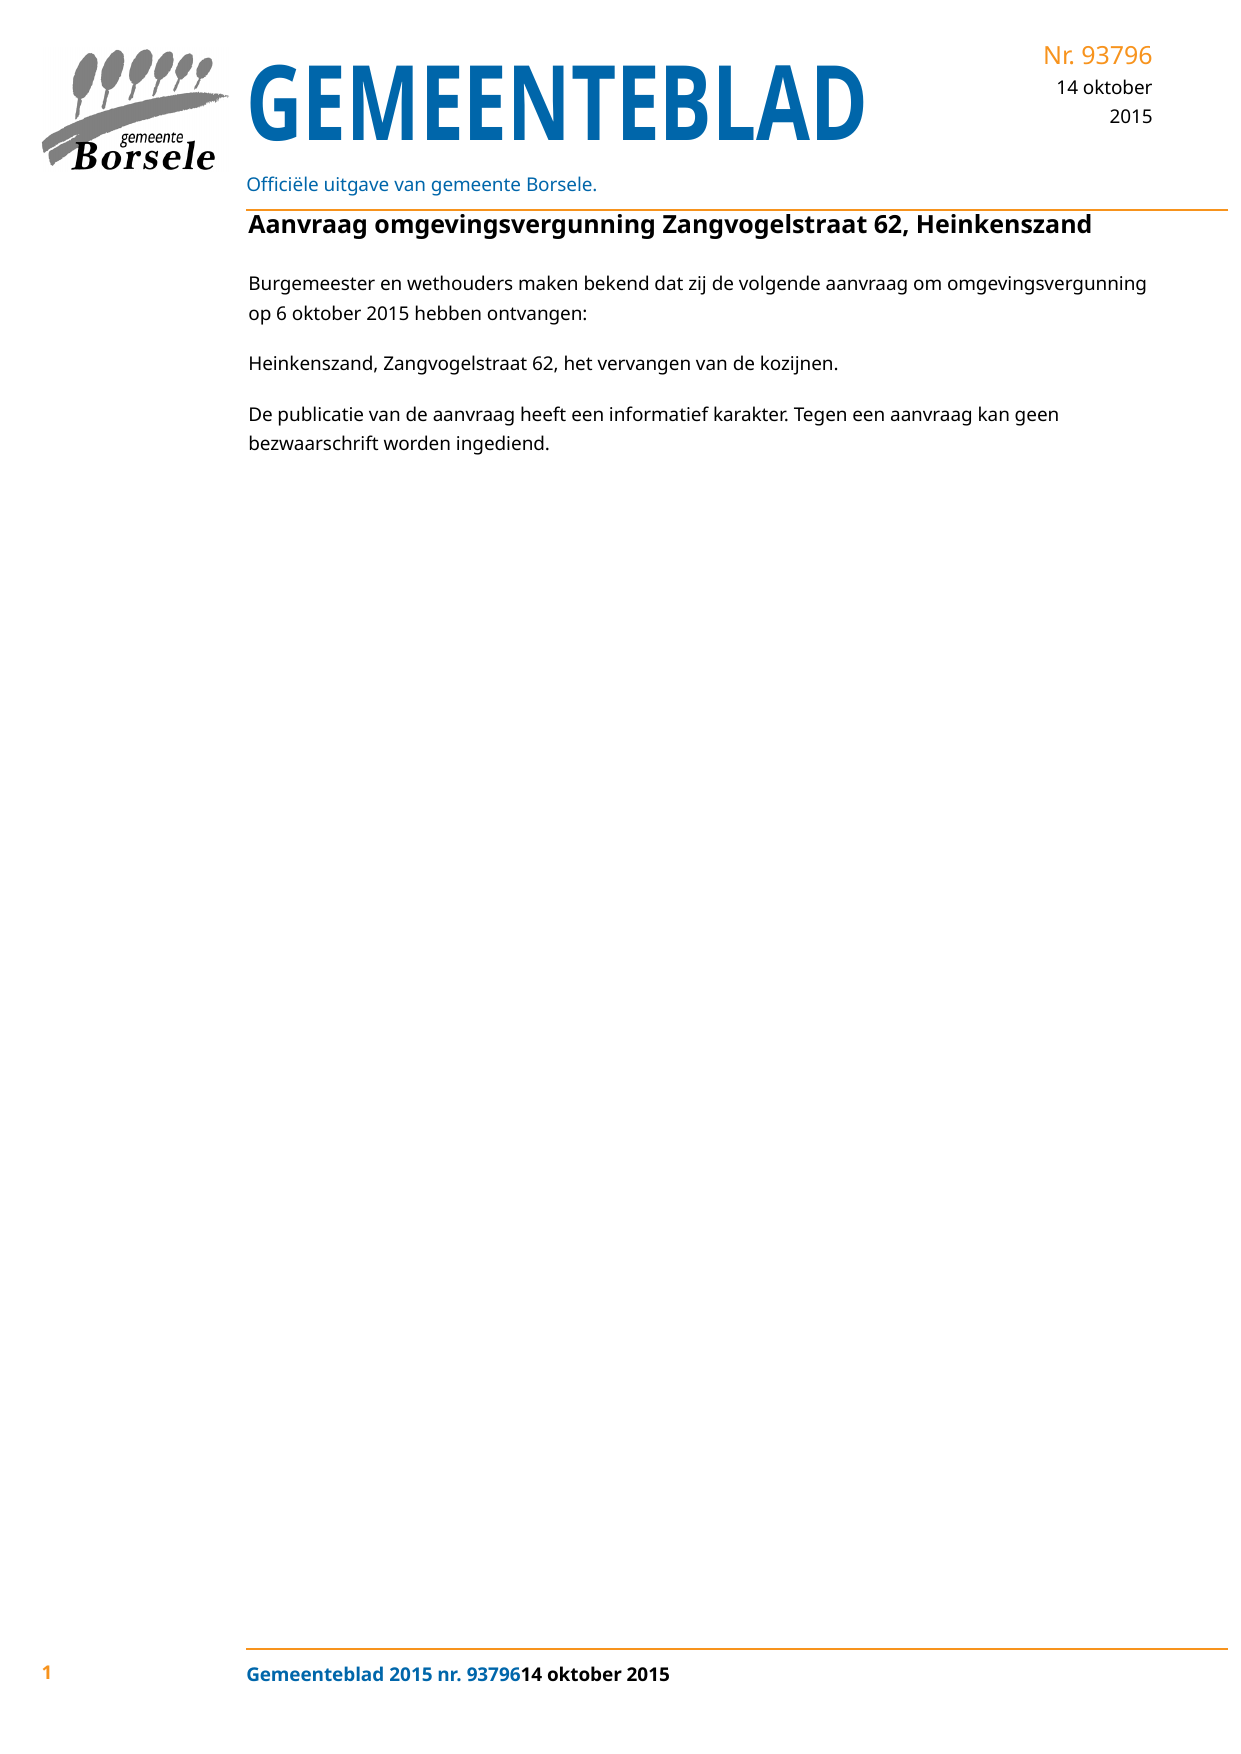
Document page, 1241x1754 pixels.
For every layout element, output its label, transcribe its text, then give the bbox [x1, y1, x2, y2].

picture [41, 47, 231, 172]
text Heinkenszand, Zangvogelstraat 62, het vervangen van de kozijnen. [248, 350, 1152, 376]
text Burgemeester en wethouders maken bekend dat zij de volgende aanvraag om omgevingsvergunning op 6 oktober 2015 hebben ontvangen: [248, 270, 1152, 326]
text Aanvraag omgevingsvergunning Zangvogelstraat 62, Heinkenszand [248, 211, 1152, 241]
text De publicatie van de aanvraag heeft een informatief karakter. Tegen een aanvraag kan geen bezwaarschrift worden ingediend. [248, 401, 1152, 456]
